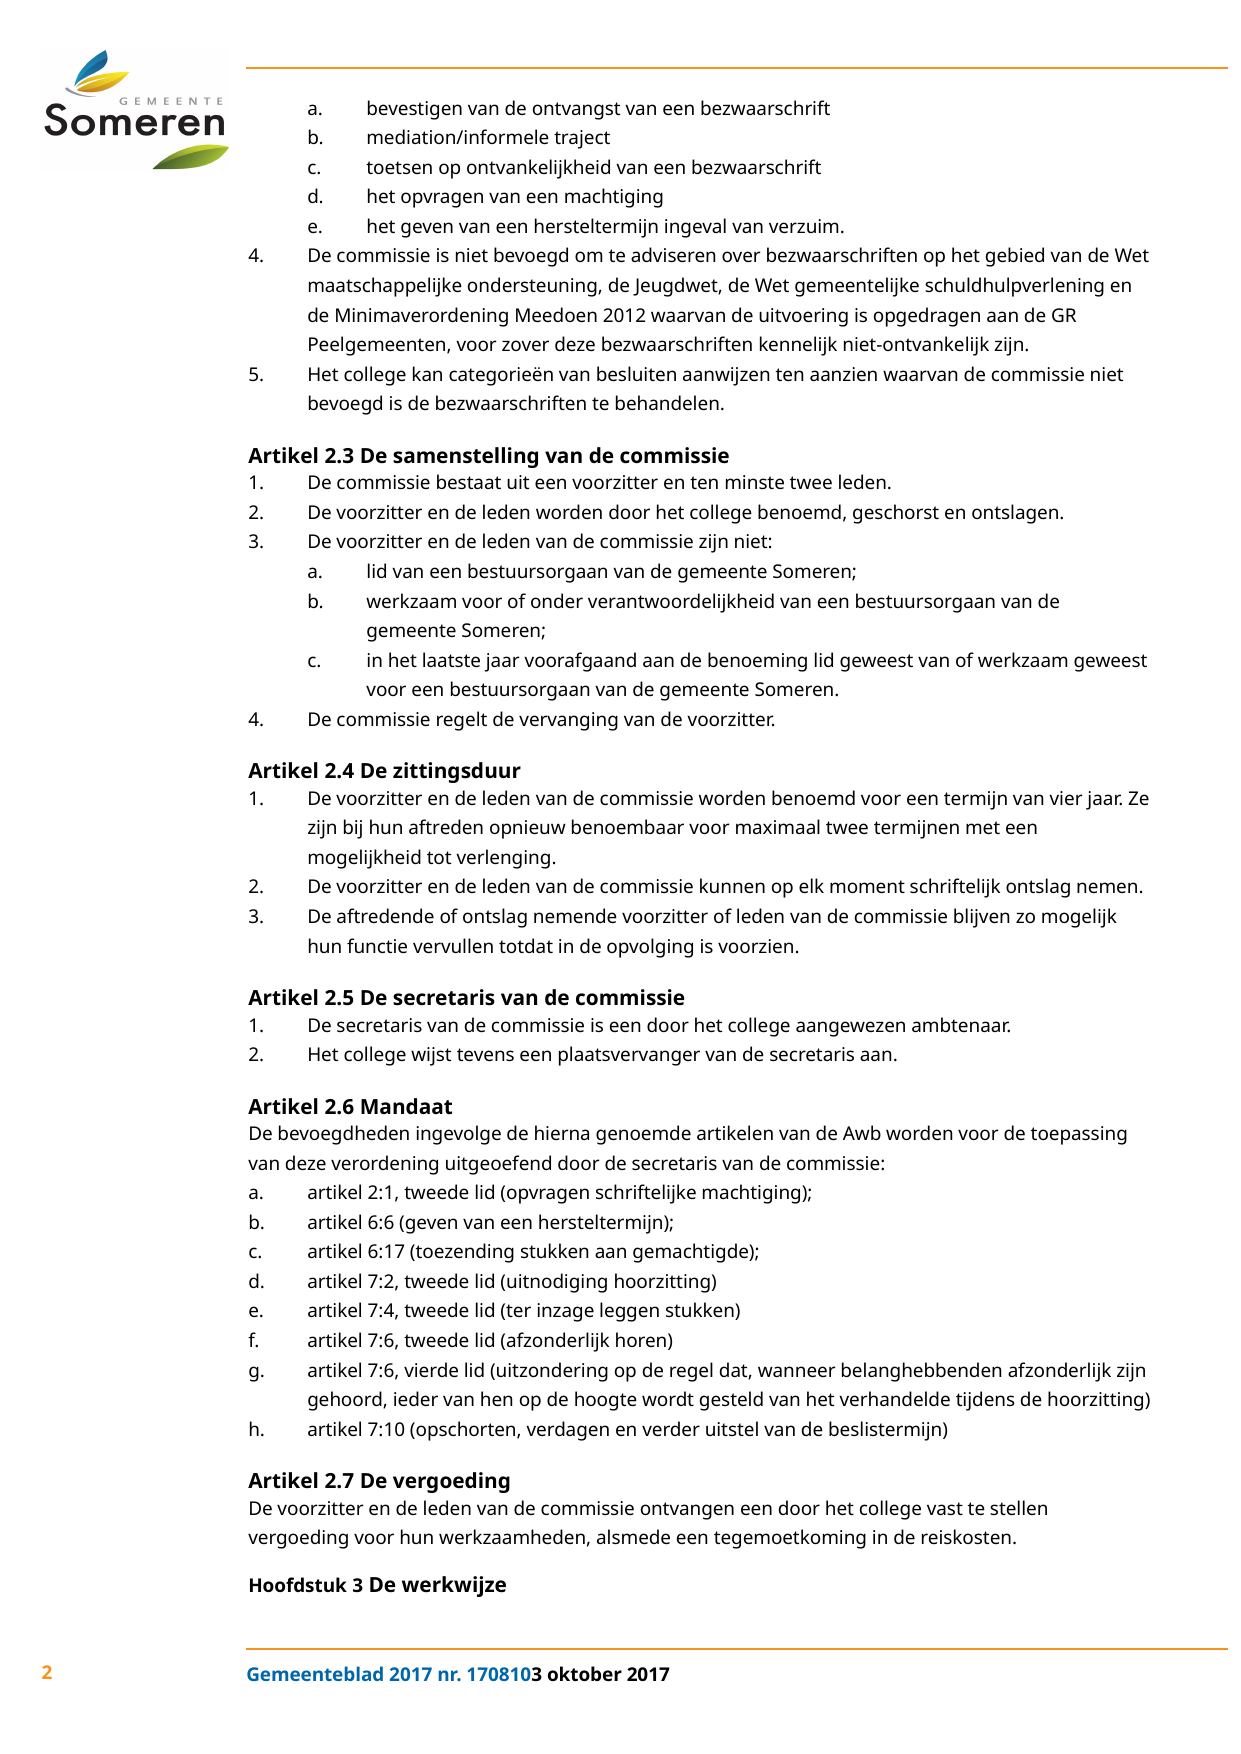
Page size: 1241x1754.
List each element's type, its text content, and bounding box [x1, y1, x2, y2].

list artikel 7:6, tweede lid (afzonderlijk horen) [248, 1327, 1152, 1353]
list bevestigen van de ontvangst van een bezwaarschrift [307, 95, 1152, 121]
list Het college kan categorieën van besluiten aanwijzen ten aanzien waarvan de commissie niet bevoegd is de bezwaarschriften te behandelen. [248, 361, 1152, 416]
list artikel 6:17 (toezending stukken aan gemachtigde); [248, 1238, 1152, 1264]
list werkzaam voor of onder verantwoordelijkheid van een bestuursorgaan van de gemeente Someren; [307, 588, 1152, 643]
list De aftredende of ontslag nemende voorzitter of leden van de commissie blijven zo mogelijk hun functie vervullen totdat in de opvolging is voorzien. [248, 903, 1152, 959]
list het opvragen van een machtiging [307, 183, 1152, 209]
picture [41, 47, 231, 172]
list artikel 7:2, tweede lid (uitnodiging hoorzitting) [248, 1268, 1152, 1294]
list artikel 2:1, tweede lid (opvragen schriftelijke machtiging); [248, 1179, 1152, 1205]
text Artikel 2.4 De zittingsduur [248, 757, 1152, 785]
list De commissie bestaat uit een voorzitter en ten minste twee leden. [248, 469, 1152, 495]
list in het laatste jaar voorafgaand aan de benoeming lid geweest van of werkzaam geweest voor een bestuursorgaan van de gemeente Someren. [307, 647, 1152, 702]
list De commissie is niet bevoegd om te adviseren over bezwaarschriften op het gebied van de Wet maatschappelijke ondersteuning, de Jeugdwet, de Wet gemeentelijke schuldhulpverlening en de Minimaverordening Meedoen 2012 waarvan de uitvoering is opgedragen aan de GR Peelgemeenten, voor zover deze bezwaarschriften kennelijk niet-ontvankelijk zijn. [248, 243, 1152, 357]
text De bevoegdheden ingevolge de hierna genoemde artikelen van de Awb worden voor de toepassing van deze verordening uitgeoefend door de secretaris van de commissie: [248, 1120, 1152, 1176]
list artikel 6:6 (geven van een hersteltermijn); [248, 1209, 1152, 1235]
text Artikel 2.6 Mandaat [248, 1092, 1152, 1120]
text Artikel 2.7 De vergoeding [248, 1466, 1152, 1495]
list toetsen op ontvankelijkheid van een bezwaarschrift [307, 154, 1152, 180]
text De voorzitter en de leden van de commissie ontvangen een door het college vast te stellen vergoeding voor hun werkzaamheden, alsmede een tegemoetkoming in de reiskosten. [248, 1495, 1152, 1550]
list De commissie regelt de vervanging van de voorzitter. [248, 706, 1152, 732]
list lid van een bestuursorgaan van de gemeente Someren; [307, 558, 1152, 584]
list artikel 7:6, vierde lid (uitzondering op de regel dat, wanneer belanghebbenden afzonderlijk zijn gehoord, ieder van hen op de hoogte wordt gesteld van het verhandelde tijdens de hoorzitting) [248, 1357, 1152, 1412]
list mediation/informele traject [307, 124, 1152, 150]
list Het college wijst tevens een plaatsvervanger van de secretaris aan. [248, 1041, 1152, 1067]
list artikel 7:4, tweede lid (ter inzage leggen stukken) [248, 1298, 1152, 1323]
list De voorzitter en de leden worden door het college benoemd, geschorst en ontslagen. [248, 499, 1152, 525]
text Artikel 2.5 De secretaris van de commissie [248, 983, 1152, 1012]
text Hoofdstuk 3 De werkwijze [248, 1570, 1152, 1598]
list De secretaris van de commissie is een door het college aangewezen ambtenaar. [248, 1012, 1152, 1037]
list De voorzitter en de leden van de commissie kunnen op elk moment schriftelijk ontslag nemen. [248, 874, 1152, 899]
list het geven van een hersteltermijn ingeval van verzuim. [307, 213, 1152, 239]
list De voorzitter en de leden van de commissie zijn niet: [248, 529, 1152, 554]
list De voorzitter en de leden van de commissie worden benoemd voor een termijn van vier jaar. Ze zijn bij hun aftreden opnieuw benoembaar voor maximaal twee termijnen met een mogelijkheid tot verlenging. [248, 785, 1152, 870]
list artikel 7:10 (opschorten, verdagen en verder uitstel van de beslistermijn) [248, 1416, 1152, 1442]
text Artikel 2.3 De samenstelling van de commissie [248, 441, 1152, 469]
